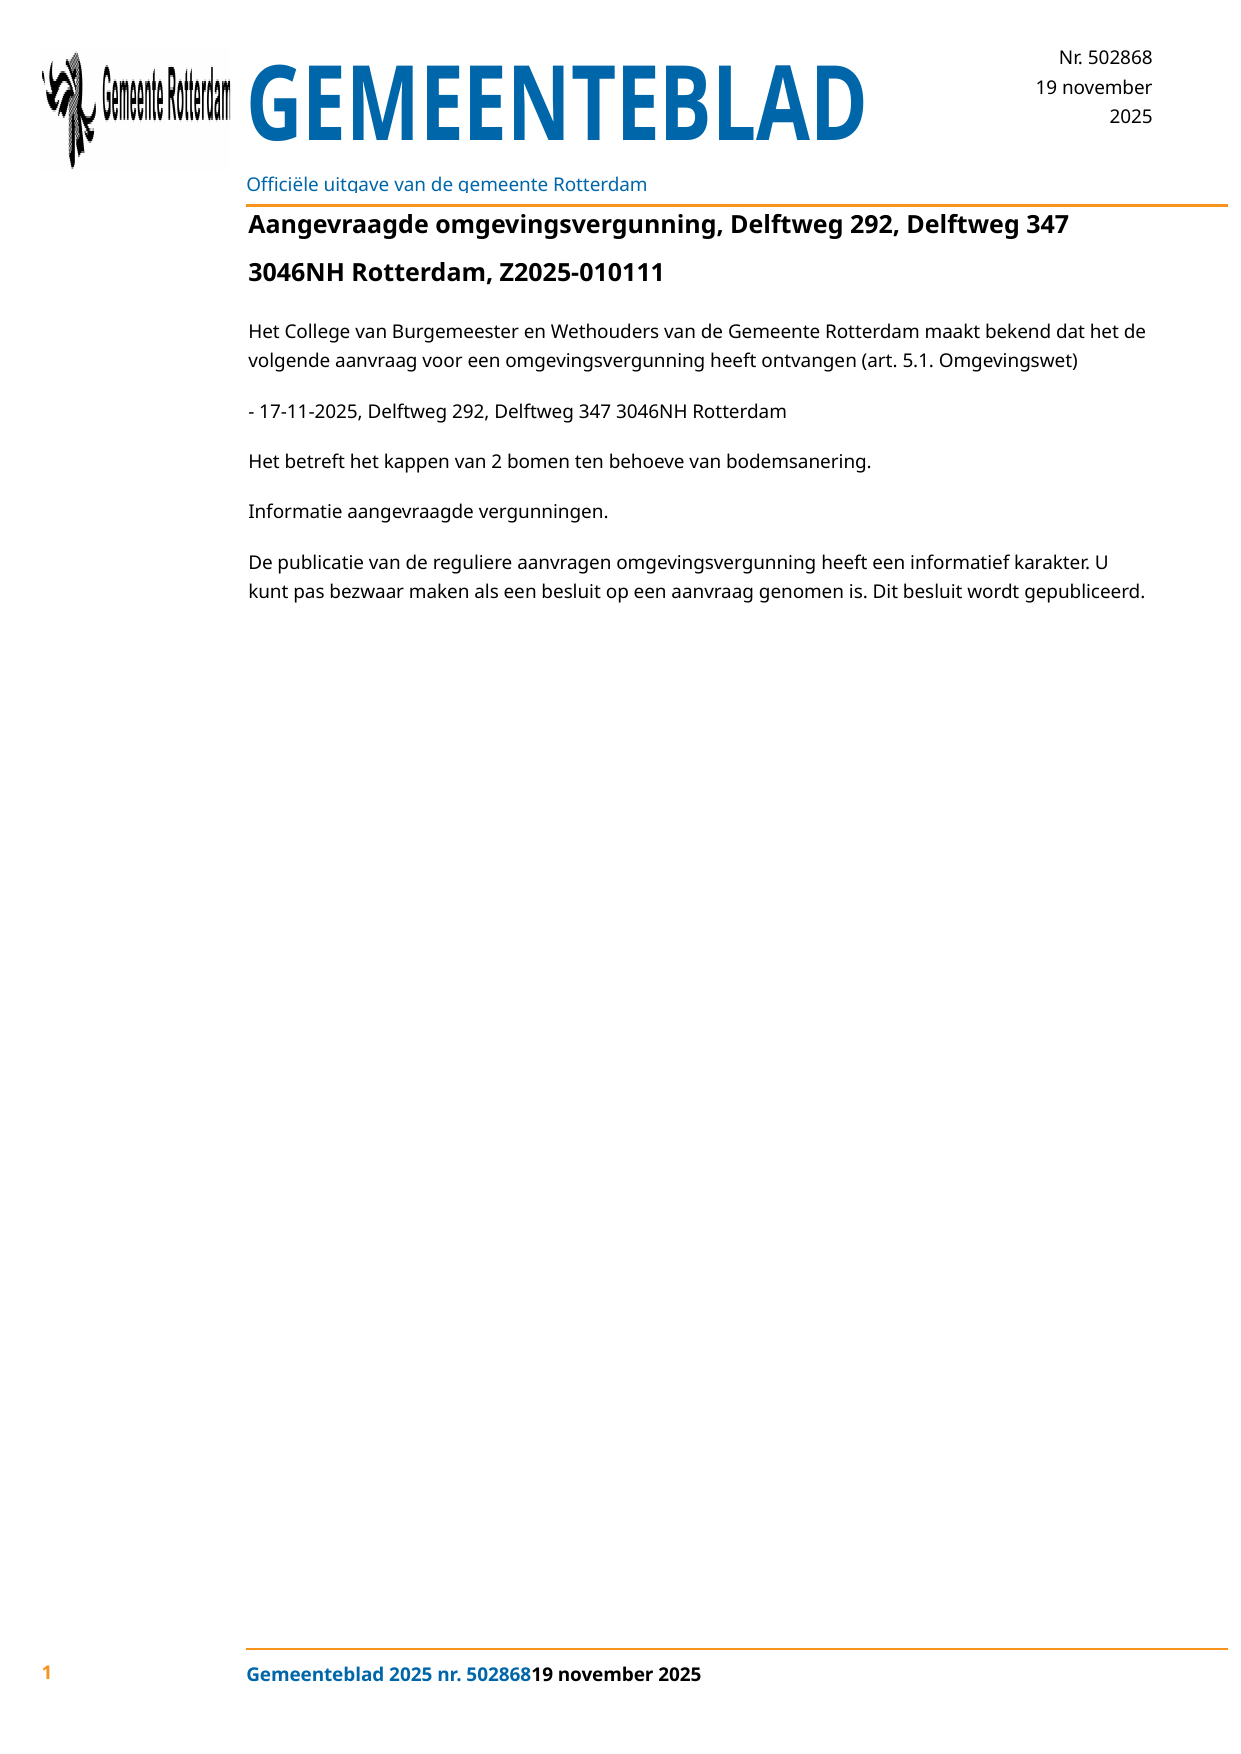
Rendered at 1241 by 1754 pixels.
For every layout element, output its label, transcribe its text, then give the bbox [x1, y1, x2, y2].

picture [41, 47, 231, 172]
text - 17-11-2025, Delftweg 292, Delftweg 347 3046NH Rotterdam [248, 398, 1152, 424]
text De publicatie van de reguliere aanvragen omgevingsvergunning heeft een informatief karakter. U kunt pas bezwaar maken als een besluit op een aanvraag genomen is. Dit besluit wordt gepubliceerd. [248, 549, 1152, 604]
text Het College van Burgemeester en Wethouders van de Gemeente Rotterdam maakt bekend dat het de volgende aanvraag voor een omgevingsvergunning heeft ontvangen (art. 5.1. Omgevingswet) [248, 318, 1152, 373]
text Informatie aangevraagde vergunningen. [248, 499, 1152, 524]
text Aangevraagde omgevingsvergunning, Delftweg 292, Delftweg 347 3046NH Rotterdam, Z2025-010111 [248, 207, 1152, 288]
text Het betreft het kappen van 2 bomen ten behoeve van bodemsanering. [248, 448, 1152, 474]
